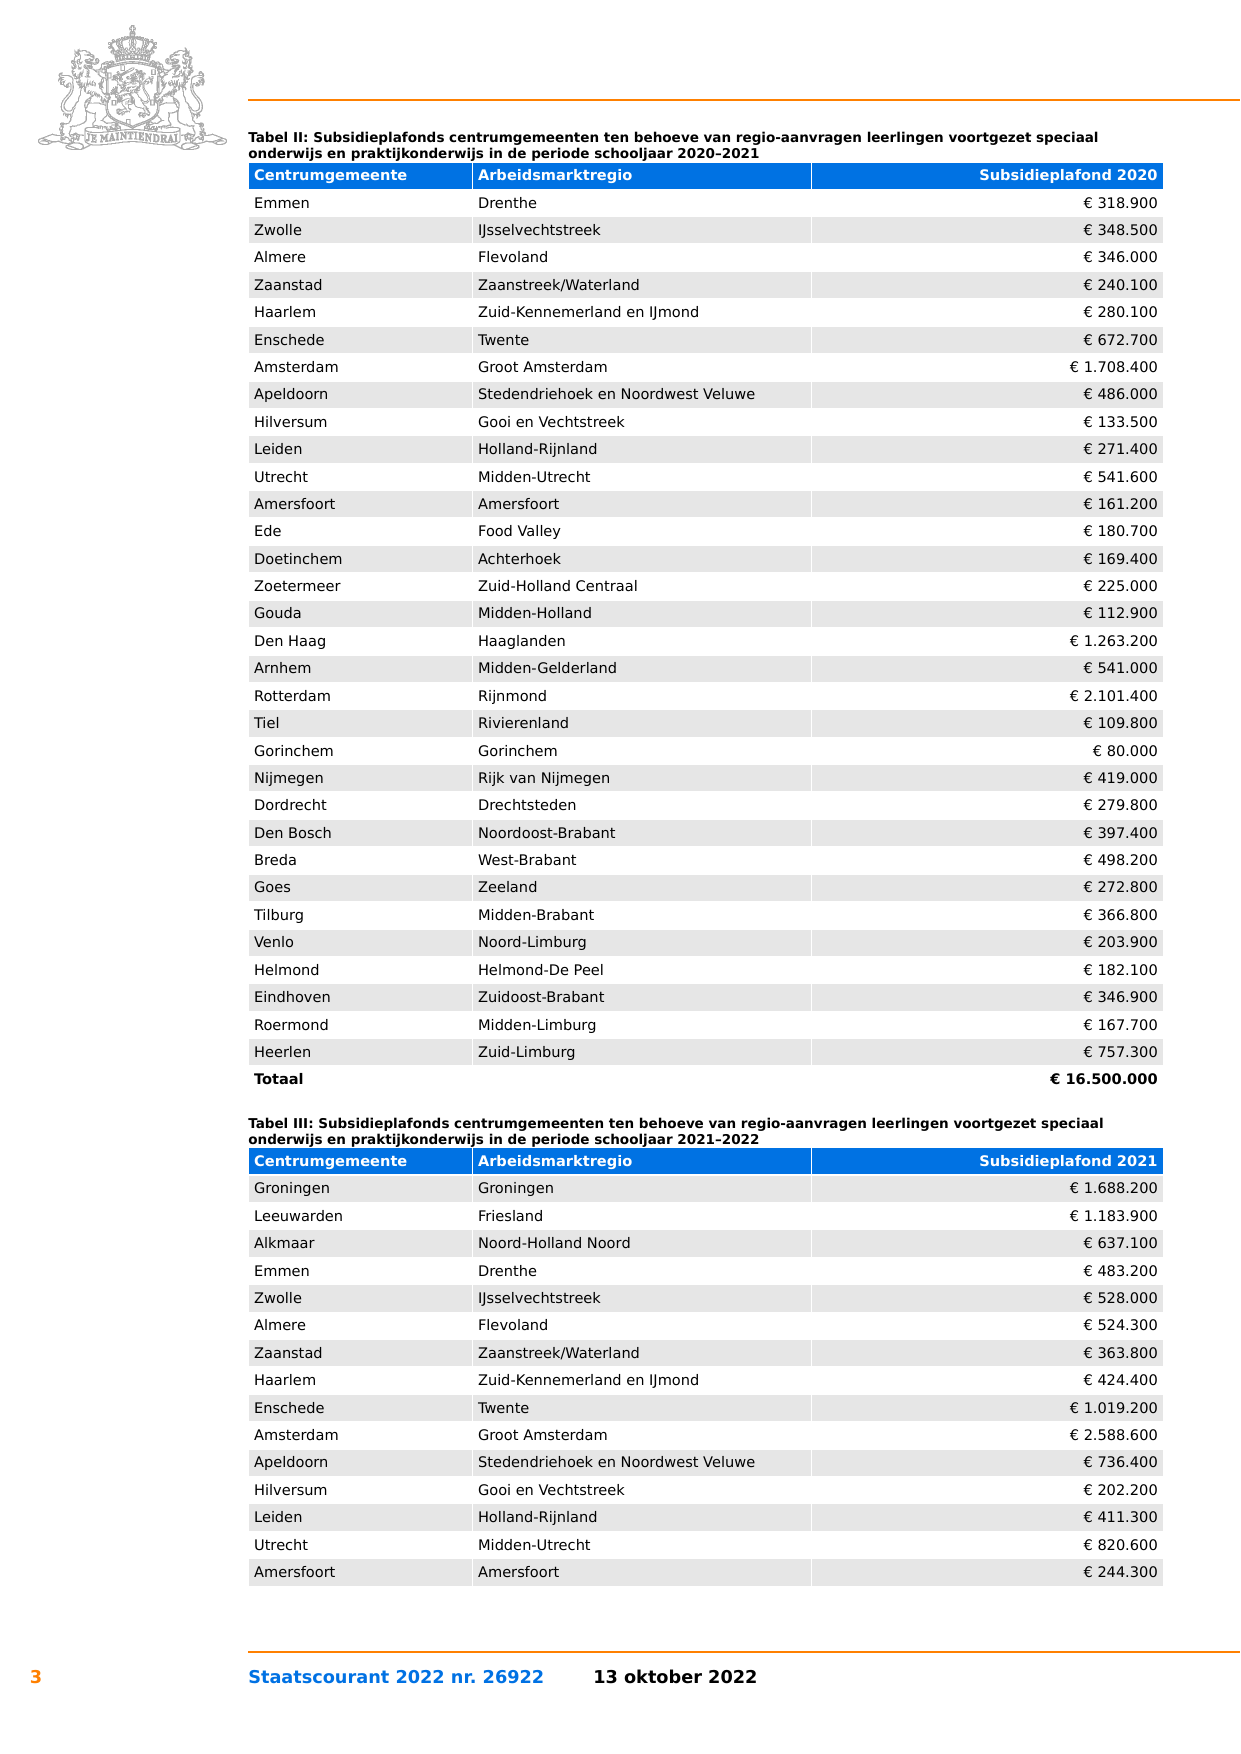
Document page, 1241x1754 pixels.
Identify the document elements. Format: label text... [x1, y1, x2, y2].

table_cell € 169.400 [812, 546, 1163, 572]
table_cell Nijmegen [249, 765, 472, 791]
table_cell Stedendriehoek en Noordwest Veluwe [473, 382, 811, 408]
table_header Tabel III: Subsidieplafonds centrumgemeenten ten behoeve van regio-aanvragen leerlingen voortgezet speciaal onderwijs en praktijkonderwijs in de periode schooljaar 2021–2022 [248, 1116, 1163, 1147]
table_cell € 271.400 [812, 436, 1163, 463]
table_cell € 202.200 [812, 1477, 1163, 1503]
table_cell Midden-Holland [473, 601, 811, 627]
table_cell Noordoost-Brabant [473, 820, 811, 846]
table_cell Friesland [473, 1203, 811, 1229]
table_cell Holland-Rijnland [473, 1504, 811, 1531]
table_cell Zuidoost-Brabant [473, 984, 811, 1011]
table_cell Zuid-Holland Centraal [473, 573, 811, 600]
table_cell Achterhoek [473, 546, 811, 572]
table_cell Hilversum [249, 409, 472, 435]
table_cell Zuid-Kennemerland en IJmond [473, 299, 811, 326]
table_cell Groot Amsterdam [473, 1422, 811, 1448]
table_cell IJsselvechtstreek [473, 217, 811, 243]
table_cell € 524.300 [812, 1313, 1163, 1339]
table_cell € 112.900 [812, 601, 1163, 627]
table_cell € 348.500 [812, 217, 1163, 243]
table_cell Drenthe [473, 190, 811, 216]
table_cell € 672.700 [812, 327, 1163, 353]
table_header Tabel II: Subsidieplafonds centrumgemeenten ten behoeve van regio-aanvragen leerlingen voortgezet speciaal onderwijs en praktijkonderwijs in de periode schooljaar 2020–2021 [248, 130, 1163, 161]
table_cell € 167.700 [812, 1012, 1163, 1038]
table_cell Rotterdam [249, 683, 472, 709]
table_cell Centrumgemeente [249, 1148, 472, 1174]
table_cell Haarlem [249, 299, 472, 326]
table_cell Helmond [249, 957, 472, 983]
table_cell Twente [473, 1395, 811, 1421]
table_cell € 486.000 [812, 382, 1163, 408]
table_cell Apeldoorn [249, 1450, 472, 1476]
table_cell Zuid-Limburg [473, 1039, 811, 1065]
picture [38, 25, 227, 150]
table_cell Zwolle [249, 1285, 472, 1312]
table_cell Arbeidsmarktregio [473, 1148, 811, 1174]
table_cell Amsterdam [249, 1422, 472, 1448]
table_cell Enschede [249, 327, 472, 353]
table_cell Holland-Rijnland [473, 436, 811, 463]
table_cell Totaal [249, 1066, 472, 1093]
table_cell Groningen [473, 1176, 811, 1202]
table_cell Gooi en Vechtstreek [473, 409, 811, 435]
table_cell IJsselvechtstreek [473, 1285, 811, 1312]
table_cell Amsterdam [249, 354, 472, 381]
table_cell Emmen [249, 190, 472, 216]
table_cell € 109.800 [812, 710, 1163, 737]
table_cell € 757.300 [812, 1039, 1163, 1065]
table_cell € 541.000 [812, 656, 1163, 682]
table_cell € 1.708.400 [812, 354, 1163, 381]
table_cell Amersfoort [473, 1559, 811, 1586]
table_cell € 203.900 [812, 930, 1163, 956]
table_cell Drenthe [473, 1258, 811, 1284]
table_cell Midden-Utrecht [473, 1532, 811, 1558]
table_cell € 133.500 [812, 409, 1163, 435]
table_cell Subsidieplafond 2021 [812, 1148, 1163, 1174]
table_cell Leeuwarden [249, 1203, 472, 1229]
table_cell Rijnmond [473, 683, 811, 709]
table_cell Groningen [249, 1176, 472, 1202]
table_cell Midden-Brabant [473, 902, 811, 928]
table_cell € 483.200 [812, 1258, 1163, 1284]
table_cell € 161.200 [812, 491, 1163, 517]
table_cell € 318.900 [812, 190, 1163, 216]
table_cell € 363.800 [812, 1340, 1163, 1366]
table_cell Twente [473, 327, 811, 353]
table_cell Subsidieplafond 2020 [812, 163, 1163, 189]
table_cell € 225.000 [812, 573, 1163, 600]
table_cell Utrecht [249, 464, 472, 490]
table_cell Enschede [249, 1395, 472, 1421]
table_cell Haaglanden [473, 628, 811, 654]
table_cell € 182.100 [812, 957, 1163, 983]
table_cell € 397.400 [812, 820, 1163, 846]
table_cell € 346.900 [812, 984, 1163, 1011]
table_cell € 498.200 [812, 847, 1163, 874]
table_cell Zuid-Kennemerland en IJmond [473, 1368, 811, 1394]
table_cell Zaanstreek/Waterland [473, 1340, 811, 1366]
table_cell Noord-Holland Noord [473, 1230, 811, 1257]
table_cell € 820.600 [812, 1532, 1163, 1558]
table_cell Leiden [249, 436, 472, 463]
table_cell Zaanstad [249, 272, 472, 298]
table_cell Tilburg [249, 902, 472, 928]
table_cell Zoetermeer [249, 573, 472, 600]
table_cell Dordrecht [249, 793, 472, 819]
table_cell Venlo [249, 930, 472, 956]
table_cell € 637.100 [812, 1230, 1163, 1257]
table_cell Gooi en Vechtstreek [473, 1477, 811, 1503]
table_cell € 180.700 [812, 519, 1163, 545]
table_cell € 2.588.600 [812, 1422, 1163, 1448]
table_cell Groot Amsterdam [473, 354, 811, 381]
table_cell € 528.000 [812, 1285, 1163, 1312]
table_cell [473, 1066, 811, 1093]
table_cell Drechtsteden [473, 793, 811, 819]
table_cell Arbeidsmarktregio [473, 163, 811, 189]
table_cell Apeldoorn [249, 382, 472, 408]
table_cell Haarlem [249, 1368, 472, 1394]
table_cell Almere [249, 1313, 472, 1339]
table_cell Alkmaar [249, 1230, 472, 1257]
table_cell € 2.101.400 [812, 683, 1163, 709]
table_cell € 1.019.200 [812, 1395, 1163, 1421]
table_cell € 419.000 [812, 765, 1163, 791]
table_cell € 1.263.200 [812, 628, 1163, 654]
table_cell Zaanstreek/Waterland [473, 272, 811, 298]
table_cell Gouda [249, 601, 472, 627]
table_cell Doetinchem [249, 546, 472, 572]
table_cell € 244.300 [812, 1559, 1163, 1586]
table_cell Helmond-De Peel [473, 957, 811, 983]
table_cell € 240.100 [812, 272, 1163, 298]
table_cell € 424.400 [812, 1368, 1163, 1394]
table_cell € 272.800 [812, 875, 1163, 901]
table_cell Arnhem [249, 656, 472, 682]
table_cell Tiel [249, 710, 472, 737]
table_cell Rijk van Nijmegen [473, 765, 811, 791]
table_cell Amersfoort [473, 491, 811, 517]
table_cell Roermond [249, 1012, 472, 1038]
table_cell € 279.800 [812, 793, 1163, 819]
table_cell € 1.688.200 [812, 1176, 1163, 1202]
table_cell Den Haag [249, 628, 472, 654]
table_cell € 280.100 [812, 299, 1163, 326]
table_cell Goes [249, 875, 472, 901]
table_cell € 366.800 [812, 902, 1163, 928]
table_cell Centrumgemeente [249, 163, 472, 189]
table_cell West-Brabant [473, 847, 811, 874]
table_cell Food Valley [473, 519, 811, 545]
table_cell Flevoland [473, 1313, 811, 1339]
table_cell Almere [249, 245, 472, 271]
table_cell Breda [249, 847, 472, 874]
table_cell € 16.500.000 [812, 1066, 1163, 1093]
table_cell € 736.400 [812, 1450, 1163, 1476]
table_cell Midden-Limburg [473, 1012, 811, 1038]
table_cell Gorinchem [473, 738, 811, 764]
table_cell Heerlen [249, 1039, 472, 1065]
table_cell Leiden [249, 1504, 472, 1531]
table_cell Utrecht [249, 1532, 472, 1558]
table_cell € 411.300 [812, 1504, 1163, 1531]
table_cell Noord-Limburg [473, 930, 811, 956]
table_cell Den Bosch [249, 820, 472, 846]
table_cell Amersfoort [249, 491, 472, 517]
table_cell € 346.000 [812, 245, 1163, 271]
table_cell Stedendriehoek en Noordwest Veluwe [473, 1450, 811, 1476]
table_cell € 80.000 [812, 738, 1163, 764]
table_cell € 1.183.900 [812, 1203, 1163, 1229]
table_cell € 541.600 [812, 464, 1163, 490]
table_cell Midden-Gelderland [473, 656, 811, 682]
table_cell Flevoland [473, 245, 811, 271]
table_cell Emmen [249, 1258, 472, 1284]
table_cell Hilversum [249, 1477, 472, 1503]
table_cell Zeeland [473, 875, 811, 901]
table_cell Eindhoven [249, 984, 472, 1011]
table_cell Amersfoort [249, 1559, 472, 1586]
table_cell Ede [249, 519, 472, 545]
table_cell Midden-Utrecht [473, 464, 811, 490]
table_cell Gorinchem [249, 738, 472, 764]
table_cell Zwolle [249, 217, 472, 243]
table_cell Rivierenland [473, 710, 811, 737]
table_cell Zaanstad [249, 1340, 472, 1366]
